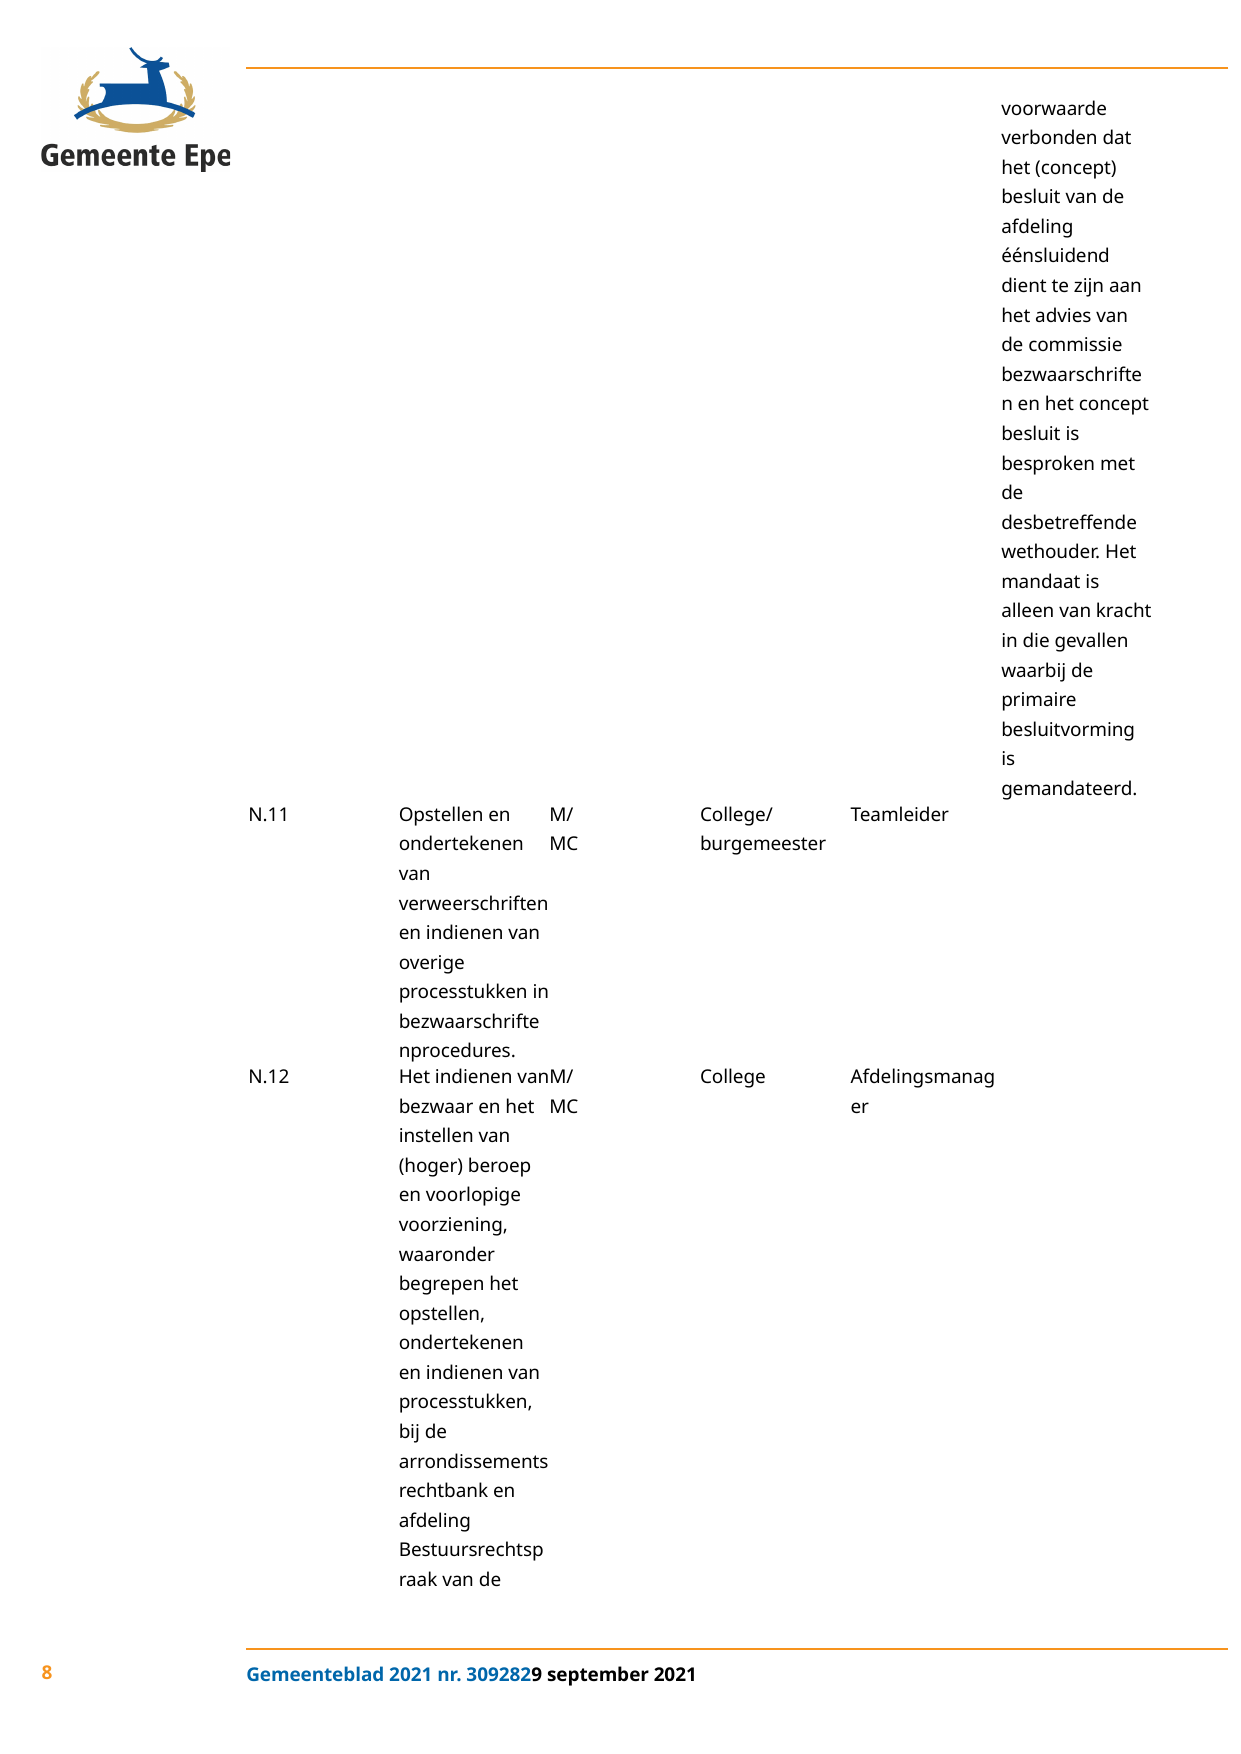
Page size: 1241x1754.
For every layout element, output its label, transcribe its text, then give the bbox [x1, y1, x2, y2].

table_cell [399, 95, 549, 801]
table_cell Teamleider [850, 801, 1001, 1063]
table_cell College [700, 1063, 850, 1592]
picture [41, 47, 231, 172]
table_cell N.12 [248, 1063, 398, 1592]
table_cell Afdelingsmanager [850, 1063, 1001, 1592]
table_cell [1001, 1063, 1152, 1592]
table_cell Opstellen en ondertekenen van verweerschriften en indienen van overige processtukken in bezwaarschriftenprocedures. [399, 801, 549, 1063]
table_cell [850, 95, 1001, 801]
table_cell [700, 95, 850, 801]
table_cell M/ MC [549, 801, 700, 1063]
table_cell voorwaarde verbonden dat het (concept) besluit van de afdeling éénsluidend dient te zijn aan het advies van de commissie bezwaarschriften en het concept besluit is besproken met de desbetreffende wethouder. Het mandaat is alleen van kracht in die gevallen waarbij de primaire besluitvorming is gemandateerd. [1001, 95, 1152, 801]
table_cell College/ burgemeester [700, 801, 850, 1063]
table_cell M/ MC [549, 1063, 700, 1592]
table_cell N.11 [248, 801, 398, 1063]
table_cell Het indienen van bezwaar en het instellen van (hoger) beroep en voorlopige voorziening, waaronder begrepen het opstellen, ondertekenen en indienen van processtukken, bij de arrondissementsrechtbank en afdeling Bestuursrechtspraak van de [399, 1063, 549, 1592]
table_cell [549, 95, 700, 801]
table_cell [248, 95, 398, 801]
table_cell [1001, 801, 1152, 1063]
